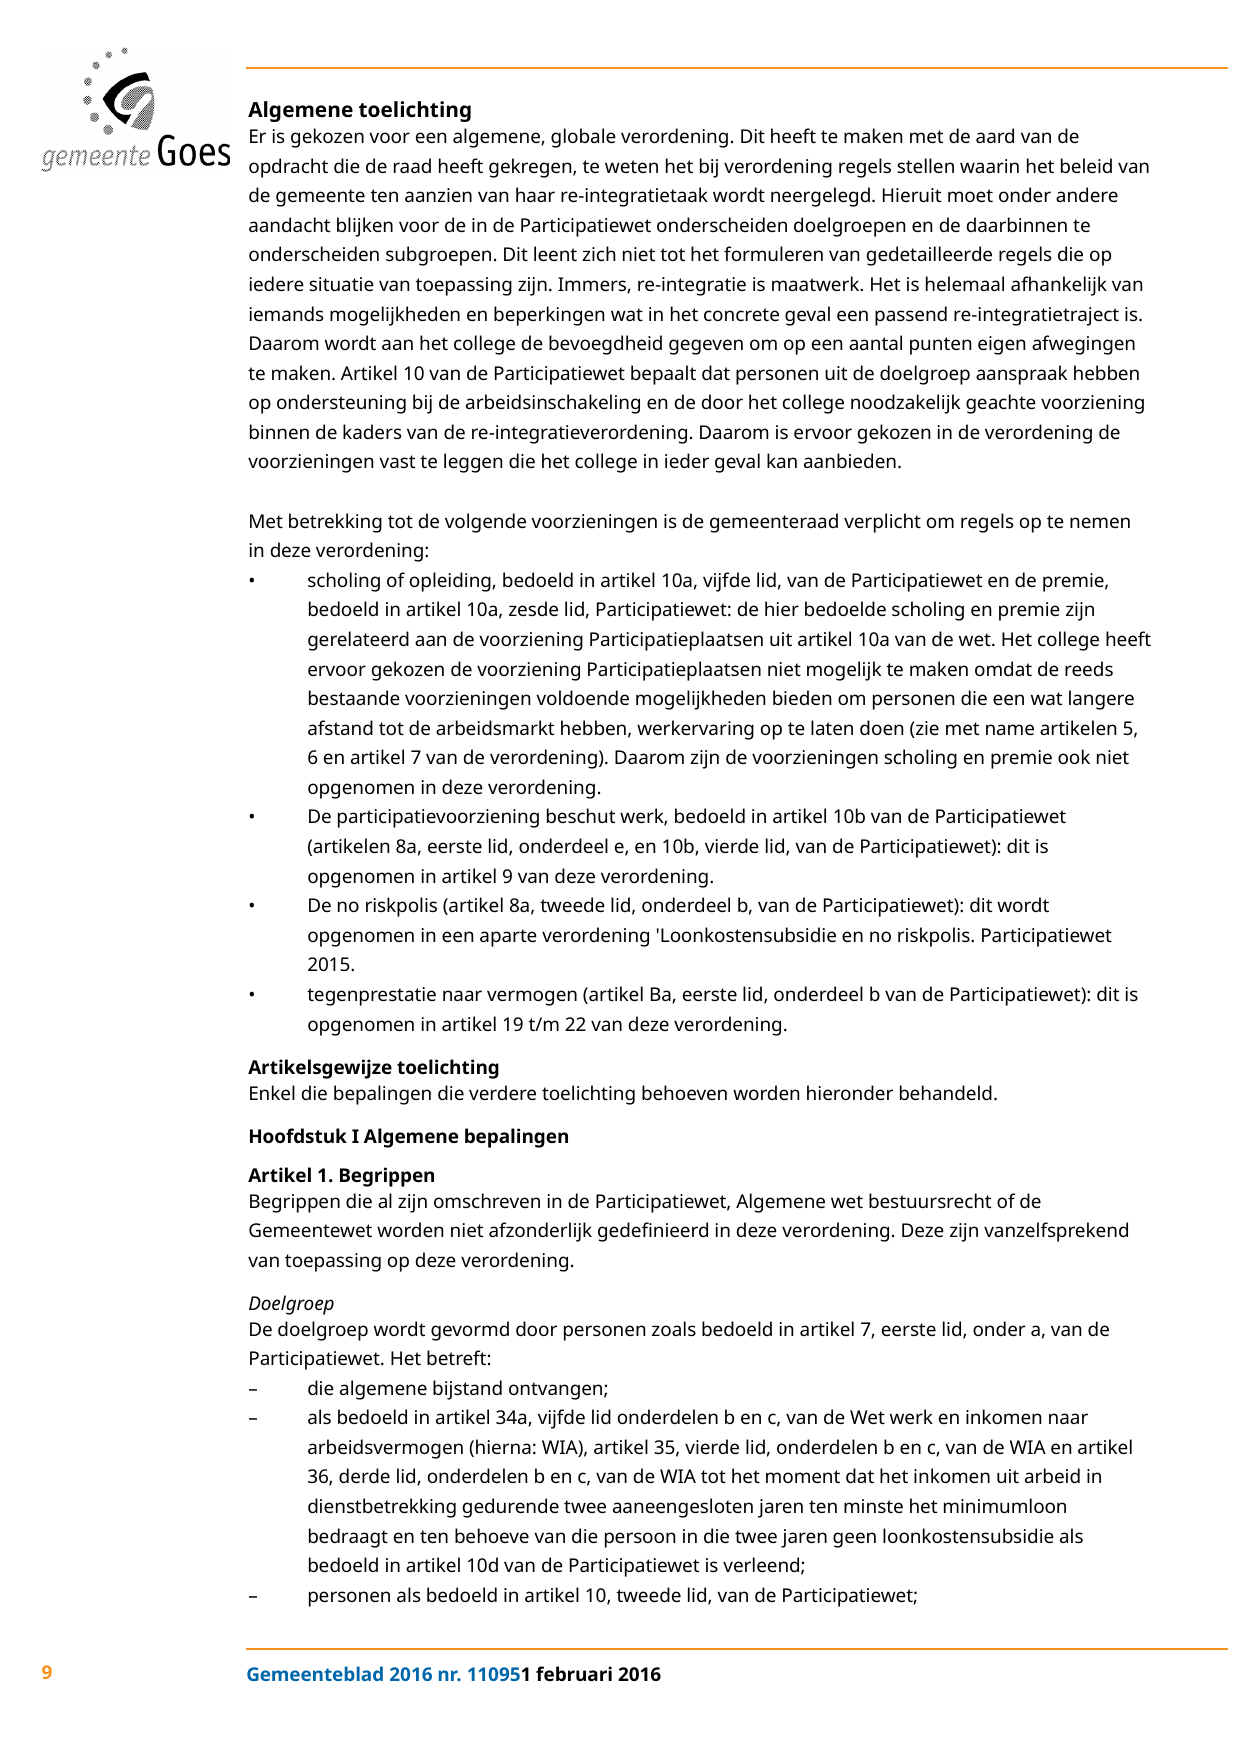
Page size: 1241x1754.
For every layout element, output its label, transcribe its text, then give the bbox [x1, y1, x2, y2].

list scholing of opleiding, bedoeld in artikel 10a, vijfde lid, van de Participatiewet en de premie, bedoeld in artikel 10a, zesde lid, Participatiewet: de hier bedoelde scholing en premie zijn gerelateerd aan de voorziening Participatieplaatsen uit artikel 10a van de wet. Het college heeft ervoor gekozen de voorziening Participatieplaatsen niet mogelijk te maken omdat de reeds bestaande voorzieningen voldoende mogelijkheden bieden om personen die een wat langere afstand tot de arbeidsmarkt hebben, werkervaring op te laten doen (zie met name artikelen 5, 6 en artikel 7 van de verordening). Daarom zijn de voorzieningen scholing en premie ook niet opgenomen in deze verordening. [248, 567, 1152, 800]
text Hoofdstuk I Algemene bepalingen [248, 1123, 1152, 1148]
text Met betrekking tot de volgende voorzieningen is de gemeenteraad verplicht om regels op te nemen in deze verordening: [248, 508, 1152, 563]
text Enkel die bepalingen die verdere toelichting behoeven worden hieronder behandeld. [248, 1080, 1152, 1105]
list als bedoeld in artikel 34a, vijfde lid onderdelen b en c, van de Wet werk en inkomen naar arbeidsvermogen (hierna: WIA), artikel 35, vierde lid, onderdelen b en c, van de WIA en artikel 36, derde lid, onderdelen b en c, van de WIA tot het moment dat het inkomen uit arbeid in dienstbetrekking gedurende twee aaneengesloten jaren ten minste het minimumloon bedraagt en ten behoeve van die persoon in die twee jaren geen loonkostensubsidie als bedoeld in artikel 10d van de Participatiewet is verleend; [248, 1404, 1152, 1578]
text Artikel 1. Begrippen [248, 1162, 1152, 1188]
text Artikelsgewijze toelichting [248, 1054, 1152, 1080]
list tegenprestatie naar vermogen (artikel Ba, eerste lid, onderdeel b van de Participatiewet): dit is opgenomen in artikel 19 t/m 22 van deze verordening. [248, 981, 1152, 1037]
text Begrippen die al zijn omschreven in de Participatiewet, Algemene wet bestuursrecht of de Gemeentewet worden niet afzonderlijk gedefinieerd in deze verordening. Deze zijn vanzelfsprekend van toepassing op deze verordening. [248, 1188, 1152, 1273]
picture [41, 47, 231, 172]
text Er is gekozen voor een algemene, globale verordening. Dit heeft te maken met de aard van de opdracht die de raad heeft gekregen, te weten het bij verordening regels stellen waarin het beleid van de gemeente ten aanzien van haar re-integratietaak wordt neergelegd. Hieruit moet onder andere aandacht blijken voor de in de Participatiewet onderscheiden doelgroepen en de daarbinnen te onderscheiden subgroepen. Dit leent zich niet tot het formuleren van gedetailleerde regels die op iedere situatie van toepassing zijn. Immers, re-integratie is maatwerk. Het is helemaal afhankelijk van iemands mogelijkheden en beperkingen wat in het concrete geval een passend re-integratietraject is. Daarom wordt aan het college de bevoegdheid gegeven om op een aantal punten eigen afwegingen te maken. Artikel 10 van de Participatiewet bepaalt dat personen uit de doelgroep aanspraak hebben op ondersteuning bij de arbeidsinschakeling en de door het college noodzakelijk geachte voorziening binnen de kaders van de re-integratieverordening. Daarom is ervoor gekozen in de verordening de voorzieningen vast te leggen die het college in ieder geval kan aanbieden. [248, 123, 1152, 474]
text Doelgroep [248, 1290, 1152, 1316]
list De participatievoorziening beschut werk, bedoeld in artikel 10b van de Participatiewet (artikelen 8a, eerste lid, onderdeel e, en 10b, vierde lid, van de Participatiewet): dit is opgenomen in artikel 9 van deze verordening. [248, 804, 1152, 889]
text Algemene toelichting [248, 95, 1152, 123]
list De no riskpolis (artikel 8a, tweede lid, onderdeel b, van de Participatiewet): dit wordt opgenomen in een aparte verordening 'Loonkostensubsidie en no riskpolis. Participatiewet 2015. [248, 892, 1152, 977]
text De doelgroep wordt gevormd door personen zoals bedoeld in artikel 7, eerste lid, onder a, van de Participatiewet. Het betreft: [248, 1316, 1152, 1371]
list personen als bedoeld in artikel 10, tweede lid, van de Participatiewet; [248, 1582, 1152, 1608]
list die algemene bijstand ontvangen; [248, 1375, 1152, 1401]
